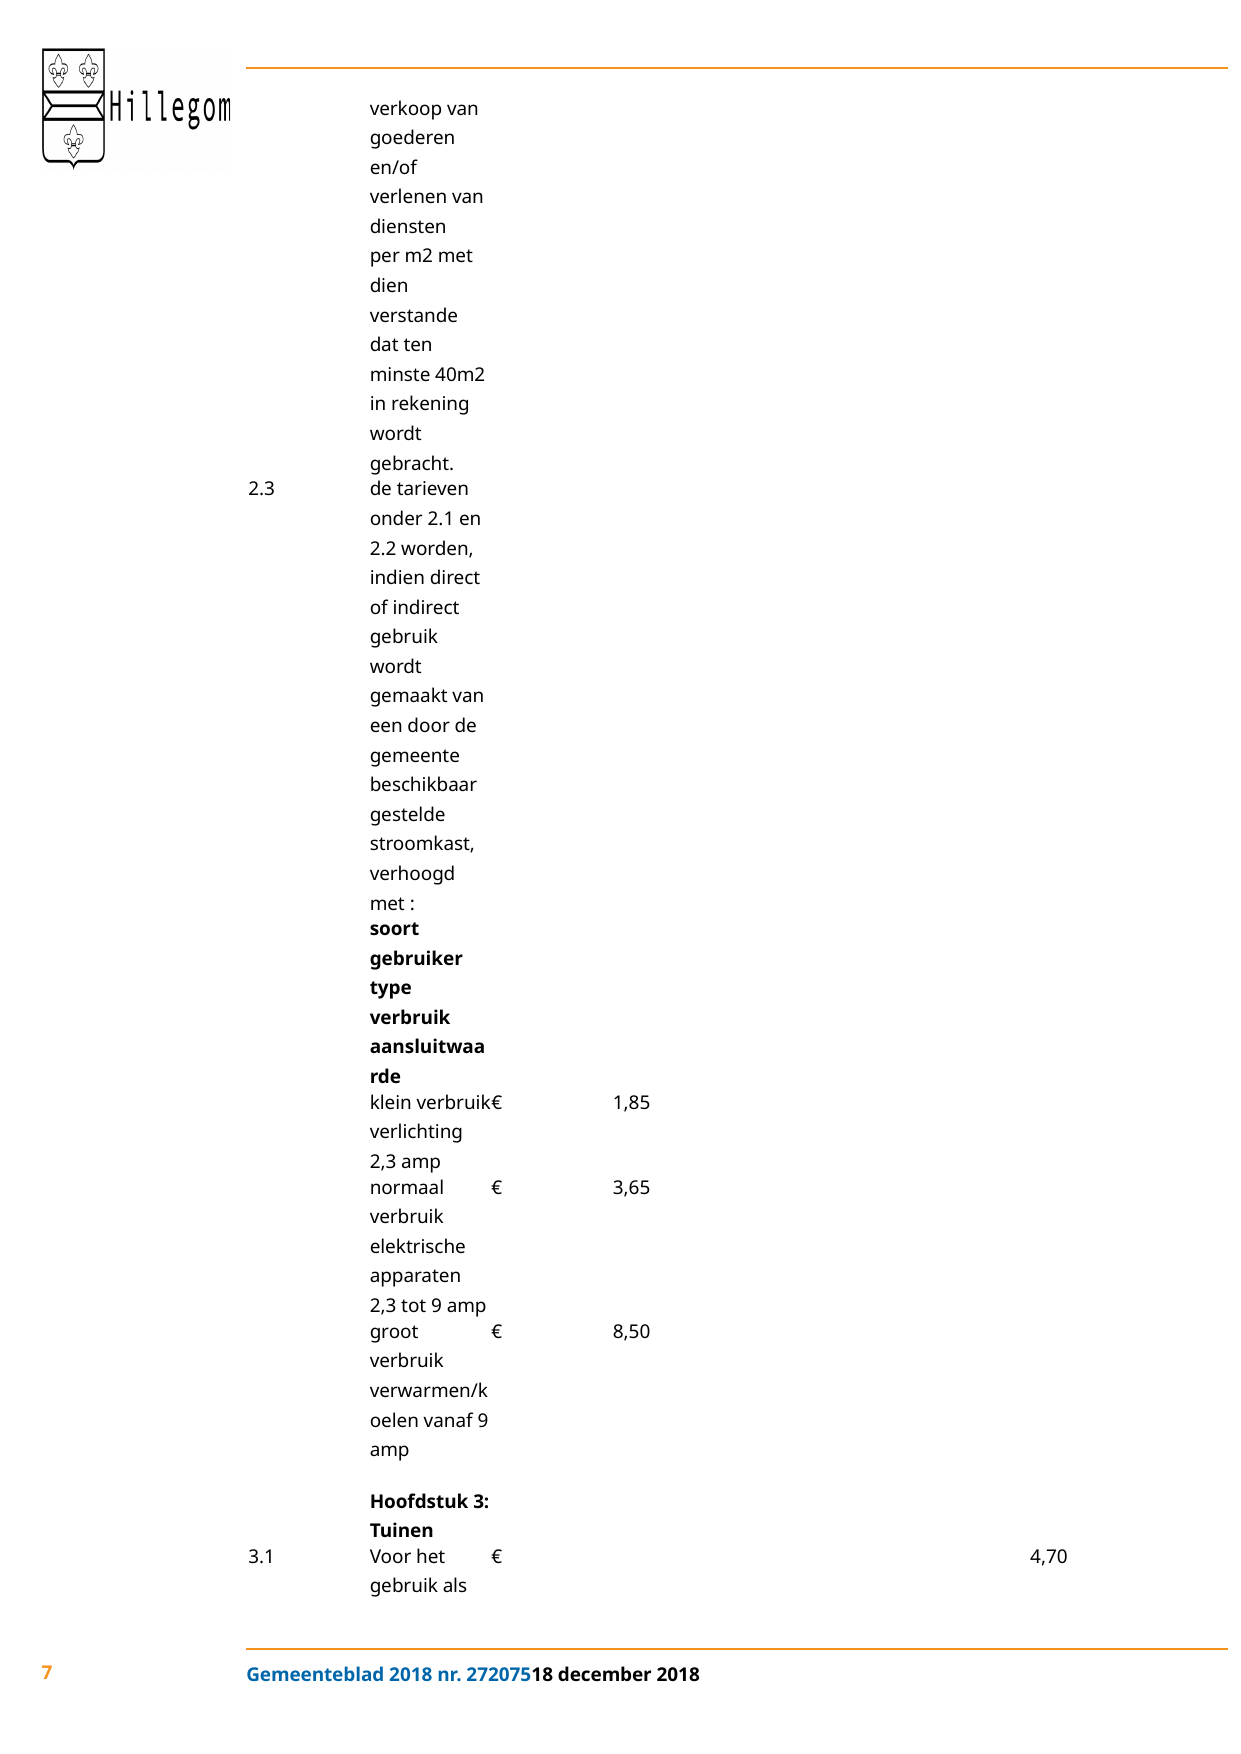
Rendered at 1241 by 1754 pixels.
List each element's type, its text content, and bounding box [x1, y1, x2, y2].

table_cell [248, 1174, 369, 1318]
table_cell [761, 476, 908, 915]
table_cell klein verbruik verlichting 2,3 amp [370, 1089, 491, 1174]
table_cell [491, 476, 613, 915]
table_cell [248, 95, 369, 476]
table_cell [491, 1462, 613, 1488]
table_cell [248, 1462, 369, 1488]
table_cell [491, 1488, 613, 1543]
table_cell [761, 1462, 908, 1488]
table_cell [1030, 1462, 1152, 1488]
table_cell [1030, 476, 1152, 915]
table_cell Voor het gebruik als [370, 1543, 491, 1598]
table_cell [613, 1462, 761, 1488]
table_cell [761, 915, 908, 1089]
table_cell 2.3 [248, 476, 369, 915]
table_cell verkoop van goederen en/of verlenen van diensten per m2 met dien verstande dat ten minste 40m2 in rekening wordt gebracht. [370, 95, 491, 476]
table_cell [1030, 1488, 1152, 1543]
table_cell [491, 915, 613, 1089]
picture [41, 47, 231, 172]
table_cell € [491, 1318, 613, 1462]
table_cell [613, 915, 761, 1089]
table_cell [613, 1543, 761, 1598]
table_cell [761, 1089, 1152, 1462]
table_cell [909, 915, 1030, 1089]
table_cell [761, 1488, 908, 1543]
table_cell [761, 95, 908, 476]
table_cell 1,85 [613, 1089, 761, 1174]
table_cell [1030, 95, 1152, 476]
table_cell [909, 1488, 1030, 1543]
table_cell soort gebruiker type verbruik aansluitwaarde [370, 915, 491, 1089]
table_cell 4,70 [1030, 1543, 1152, 1598]
table_cell [761, 1543, 908, 1598]
table_cell [370, 1462, 491, 1488]
table_cell [909, 1462, 1030, 1488]
table_cell normaal verbruik elektrische apparaten 2,3 tot 9 amp [370, 1174, 491, 1318]
table_cell 3,65 [613, 1174, 761, 1318]
table_cell 3.1 [248, 1543, 369, 1598]
table_cell [491, 95, 613, 476]
table_cell [909, 1543, 1030, 1598]
table_cell [1030, 915, 1152, 1089]
table_cell groot verbruik verwarmen/koelen vanaf 9 amp [370, 1318, 491, 1462]
table_cell 8,50 [613, 1318, 761, 1462]
table_cell [613, 1488, 761, 1543]
table_cell [248, 1089, 369, 1174]
table_cell € [491, 1089, 613, 1174]
table_cell [248, 1488, 369, 1543]
table_cell [248, 1318, 369, 1462]
table_cell [613, 95, 761, 476]
table_cell Hoofdstuk 3: Tuinen [370, 1488, 491, 1543]
table_cell [909, 476, 1030, 915]
table_cell [248, 915, 369, 1089]
table_cell [613, 476, 761, 915]
table_cell € [491, 1174, 613, 1318]
table_cell de tarieven onder 2.1 en 2.2 worden, indien direct of indirect gebruik wordt gemaakt van een door de gemeente beschikbaar gestelde stroomkast, verhoogd met : [370, 476, 491, 915]
table_cell [909, 95, 1030, 476]
table_cell € [491, 1543, 613, 1598]
